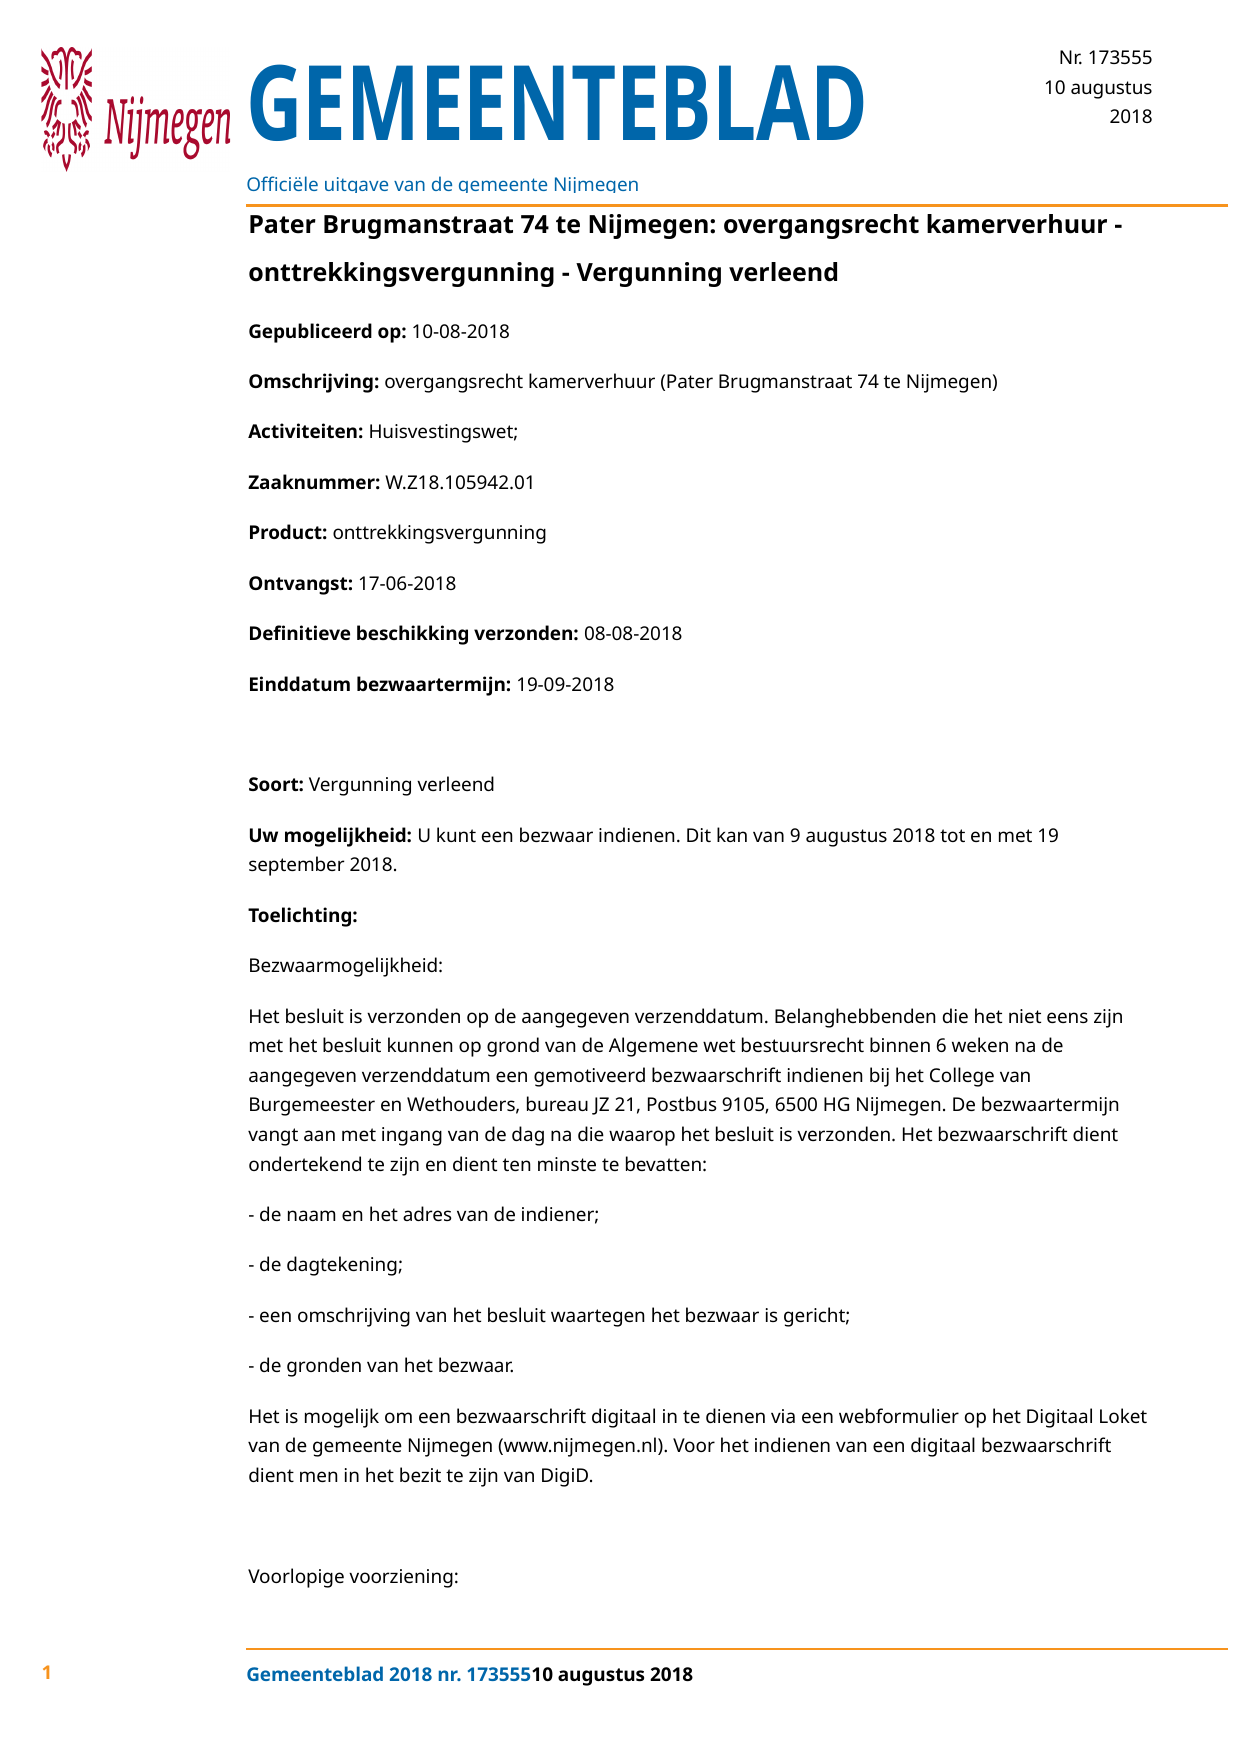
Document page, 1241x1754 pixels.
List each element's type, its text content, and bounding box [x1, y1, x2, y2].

text Uw mogelijkheid: U kunt een bezwaar indienen. Dit kan van 9 augustus 2018 tot en met 19 september 2018. [248, 822, 1152, 877]
text Einddatum bezwaartermijn: 19-09-2018 [248, 671, 1152, 697]
text Activiteiten: Huisvestingswet; [248, 419, 1152, 444]
text Omschrijving: overgangsrecht kamerverhuur (Pater Brugmanstraat 74 te Nijmegen) [248, 368, 1152, 394]
text - de naam en het adres van de indiener; [248, 1201, 1152, 1227]
text Bezwaarmogelijkheid: [248, 952, 1152, 978]
text Zaaknummer: W.Z18.105942.01 [248, 469, 1152, 495]
text Toelichting: [248, 902, 1152, 928]
text Het besluit is verzonden op de aangegeven verzenddatum. Belanghebbenden die het niet eens zijn met het besluit kunnen op grond van de Algemene wet bestuursrecht binnen 6 weken na de aangegeven verzenddatum een gemotiveerd bezwaarschrift indienen bij het College van Burgemeester en Wethouders, bureau JZ 21, Postbus 9105, 6500 HG Nijmegen. De bezwaartermijn vangt aan met ingang van de dag na die waarop het besluit is verzonden. Het bezwaarschrift dient ondertekend te zijn en dient ten minste te bevatten: [248, 1003, 1152, 1177]
picture [41, 47, 231, 172]
text - de dagtekening; [248, 1252, 1152, 1277]
text Het is mogelijk om een bezwaarschrift digitaal in te dienen via een webformulier op het Digitaal Loket van de gemeente Nijmegen (www.nijmegen.nl). Voor het indienen van een digitaal bezwaarschrift dient men in het bezit te zijn van DigiD. [248, 1403, 1152, 1488]
text - een omschrijving van het besluit waartegen het bezwaar is gericht; [248, 1302, 1152, 1328]
text Product: onttrekkingsvergunning [248, 519, 1152, 545]
text Ontvangst: 17-06-2018 [248, 570, 1152, 596]
text Definitieve beschikking verzonden: 08-08-2018 [248, 620, 1152, 646]
text Soort: Vergunning verleend [248, 772, 1152, 797]
text Voorlopige voorziening: [248, 1563, 1152, 1589]
text Gepubliceerd op: 10-08-2018 [248, 318, 1152, 344]
text - de gronden van het bezwaar. [248, 1352, 1152, 1378]
text Pater Brugmanstraat 74 te Nijmegen: overgangsrecht kamerverhuur - onttrekkingsvergunning - Vergunning verleend [248, 207, 1152, 288]
